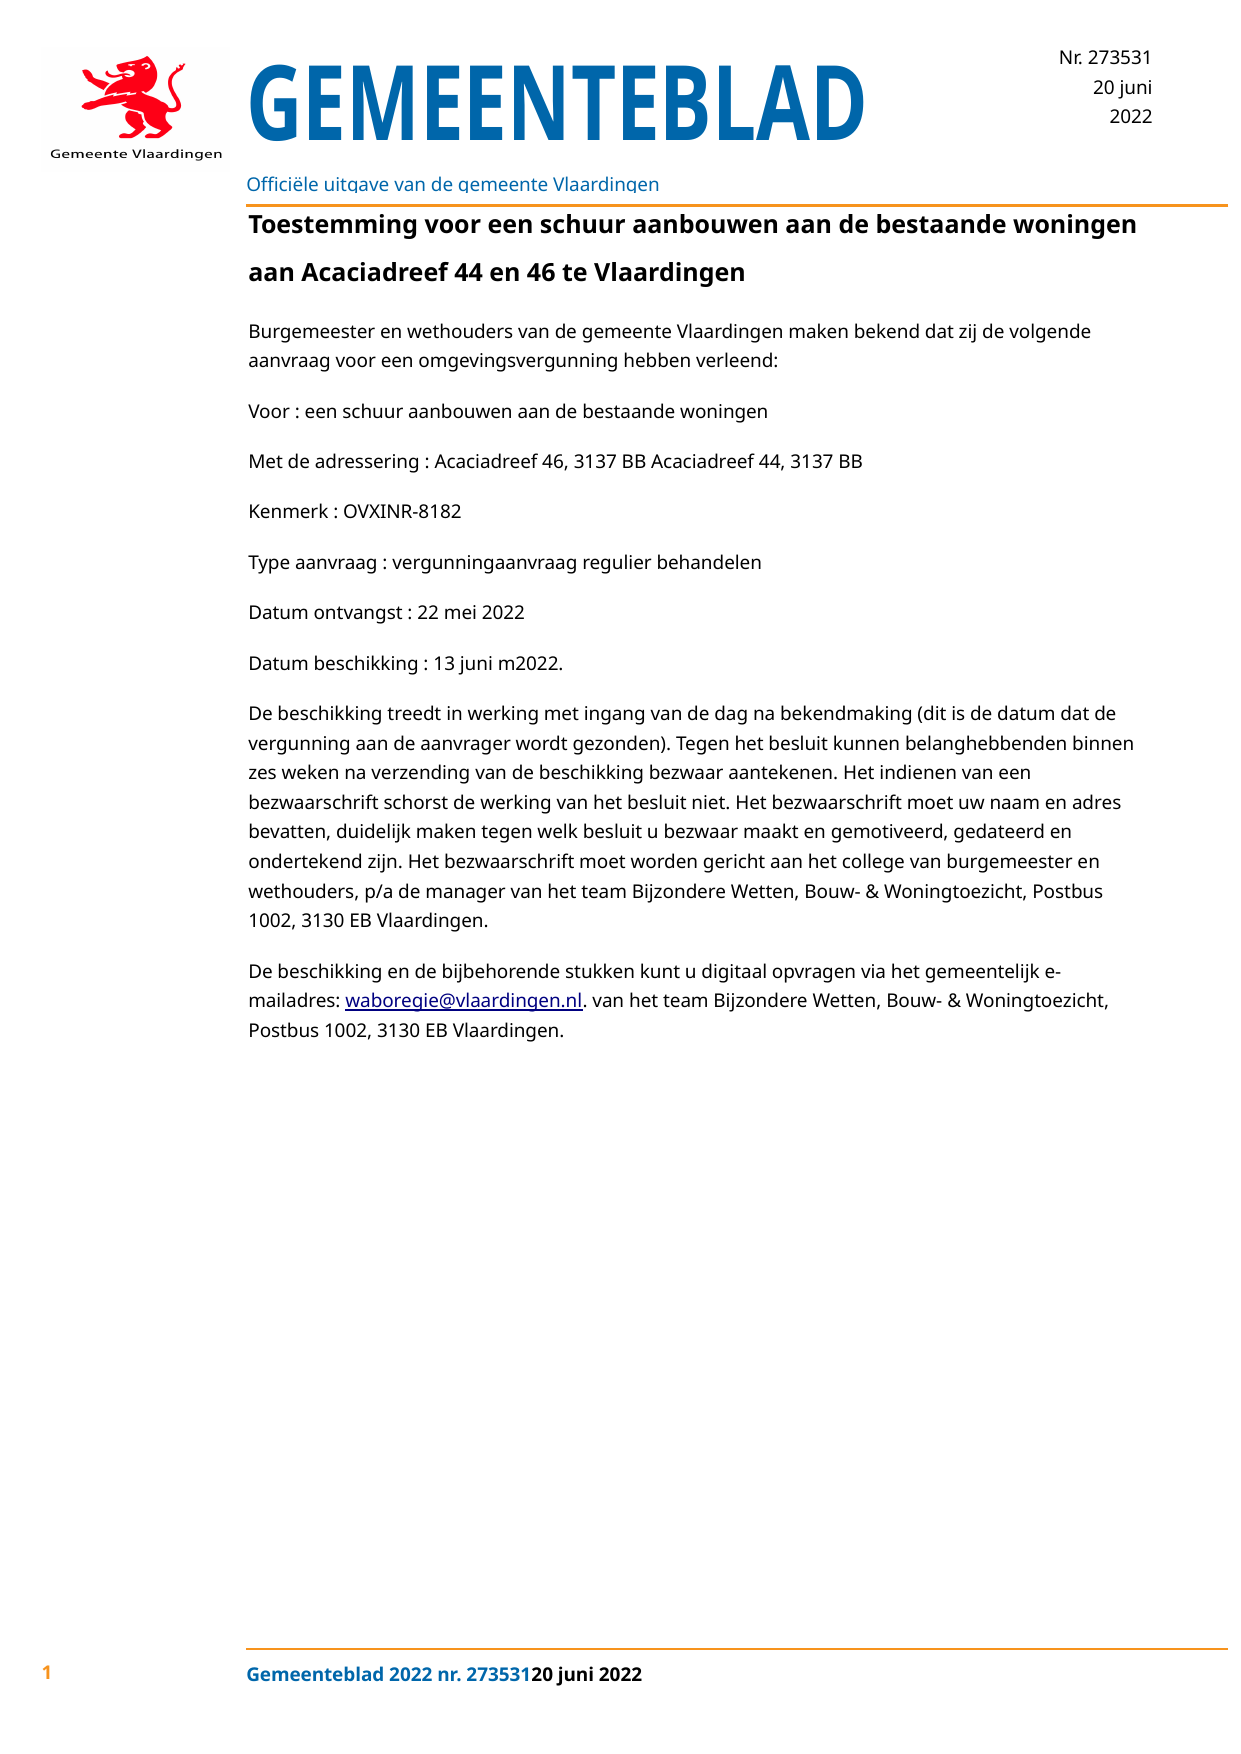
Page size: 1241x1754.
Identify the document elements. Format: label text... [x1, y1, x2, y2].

text Burgemeester en wethouders van de gemeente Vlaardingen maken bekend dat zij de volgende aanvraag voor een omgevingsvergunning hebben verleend: [248, 318, 1152, 373]
text Type aanvraag : vergunningaanvraag regulier behandelen [248, 549, 1152, 575]
picture [41, 47, 231, 172]
text Kenmerk : OVXINR-8182 [248, 499, 1152, 524]
text De beschikking treedt in werking met ingang van de dag na bekendmaking (dit is de datum dat de vergunning aan de aanvrager wordt gezonden). Tegen het besluit kunnen belanghebbenden binnen zes weken na verzending van de beschikking bezwaar aantekenen. Het indienen van een bezwaarschrift schorst de werking van het besluit niet. Het bezwaarschrift moet uw naam en adres bevatten, duidelijk maken tegen welk besluit u bezwaar maakt en gemotiveerd, gedateerd en ondertekend zijn. Het bezwaarschrift moet worden gericht aan het college van burgemeester en wethouders, p/a de manager van het team Bijzondere Wetten, Bouw- & Woningtoezicht, Postbus 1002, 3130 EB Vlaardingen. [248, 700, 1152, 933]
text Met de adressering : Acaciadreef 46, 3137 BB Acaciadreef 44, 3137 BB [248, 448, 1152, 474]
text De beschikking en de bijbehorende stukken kunt u digitaal opvragen via het gemeentelijk e-mailadres: waboregie@vlaardingen.nl. van het team Bijzondere Wetten, Bouw- & Woningtoezicht, Postbus 1002, 3130 EB Vlaardingen. [248, 958, 1152, 1043]
text Datum beschikking : 13 juni m2022. [248, 650, 1152, 676]
text Toestemming voor een schuur aanbouwen aan de bestaande woningen aan Acaciadreef 44 en 46 te Vlaardingen [248, 207, 1152, 288]
text Voor : een schuur aanbouwen aan de bestaande woningen [248, 398, 1152, 424]
text Datum ontvangst : 22 mei 2022 [248, 599, 1152, 625]
